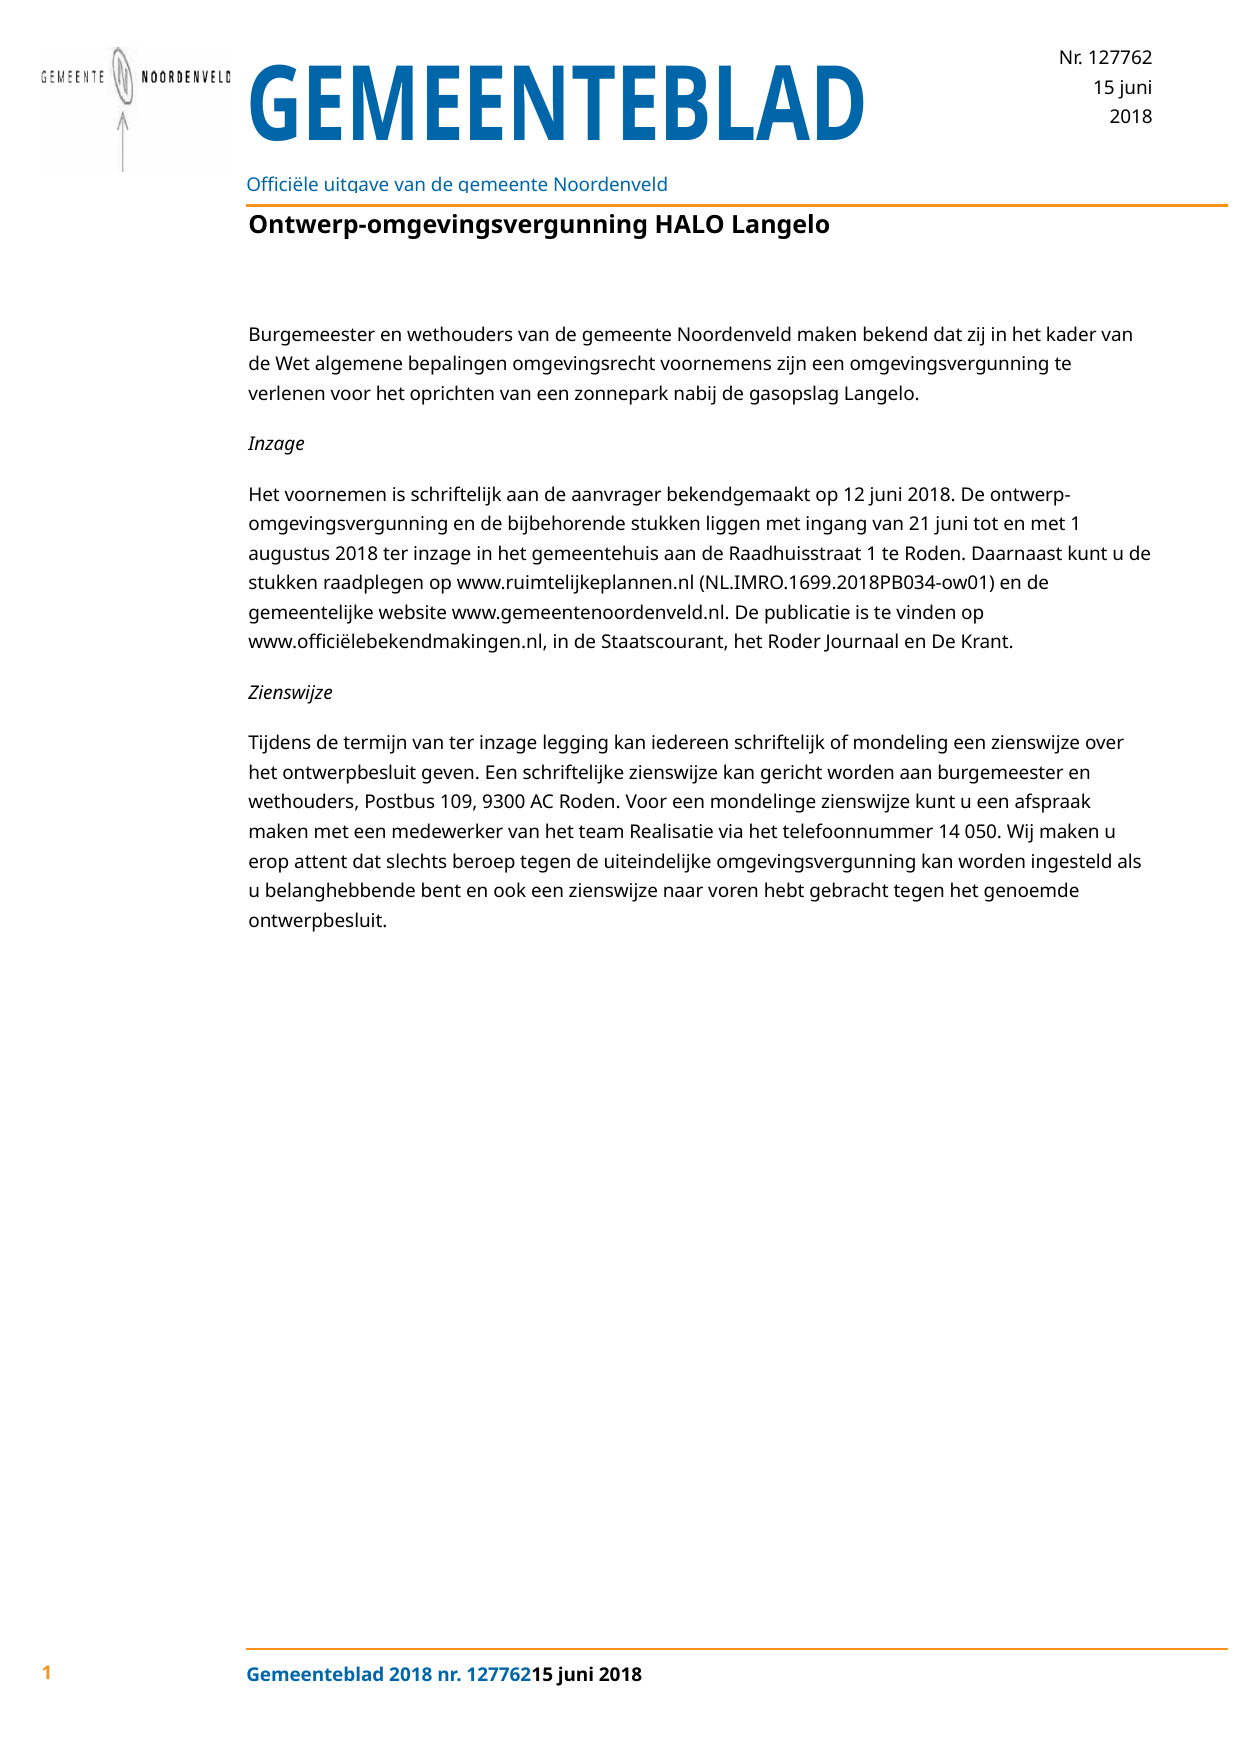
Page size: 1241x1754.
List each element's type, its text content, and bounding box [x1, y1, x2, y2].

text Burgemeester en wethouders van de gemeente Noordenveld maken bekend dat zij in het kader van de Wet algemene bepalingen omgevingsrecht voornemens zijn een omgevingsvergunning te verlenen voor het oprichten van een zonnepark nabij de gasopslag Langelo. [248, 321, 1152, 406]
text Tijdens de termijn van ter inzage legging kan iedereen schriftelijk of mondeling een zienswijze over het ontwerpbesluit geven. Een schriftelijke zienswijze kan gericht worden aan burgemeester en wethouders, Postbus 109, 9300 AC Roden. Voor een mondelinge zienswijze kunt u een afspraak maken met een medewerker van het team Realisatie via het telefoonnummer 14 050. Wij maken u erop attent dat slechts beroep tegen de uiteindelijke omgevingsvergunning kan worden ingesteld als u belanghebbende bent en ook een zienswijze naar voren hebt gebracht tegen het genoemde ontwerpbesluit. [248, 729, 1152, 933]
text Ontwerp-omgevingsvergunning HALO Langelo [248, 207, 1152, 241]
picture [41, 47, 231, 172]
text Het voornemen is schriftelijk aan de aanvrager bekendgemaakt op 12 juni 2018. De ontwerp-omgevingsvergunning en de bijbehorende stukken liggen met ingang van 21 juni tot en met 1 augustus 2018 ter inzage in het gemeentehuis aan de Raadhuisstraat 1 te Roden. Daarnaast kunt u de stukken raadplegen op www.ruimtelijkeplannen.nl (NL.IMRO.1699.2018PB034-ow01) en de gemeentelijke website www.gemeentenoordenveld.nl. De publicatie is te vinden op www.officiëlebekendmakingen.nl, in de Staatscourant, het Roder Journaal en De Krant. [248, 481, 1152, 654]
text Zienswijze [248, 679, 1152, 705]
text Inzage [248, 430, 1152, 456]
